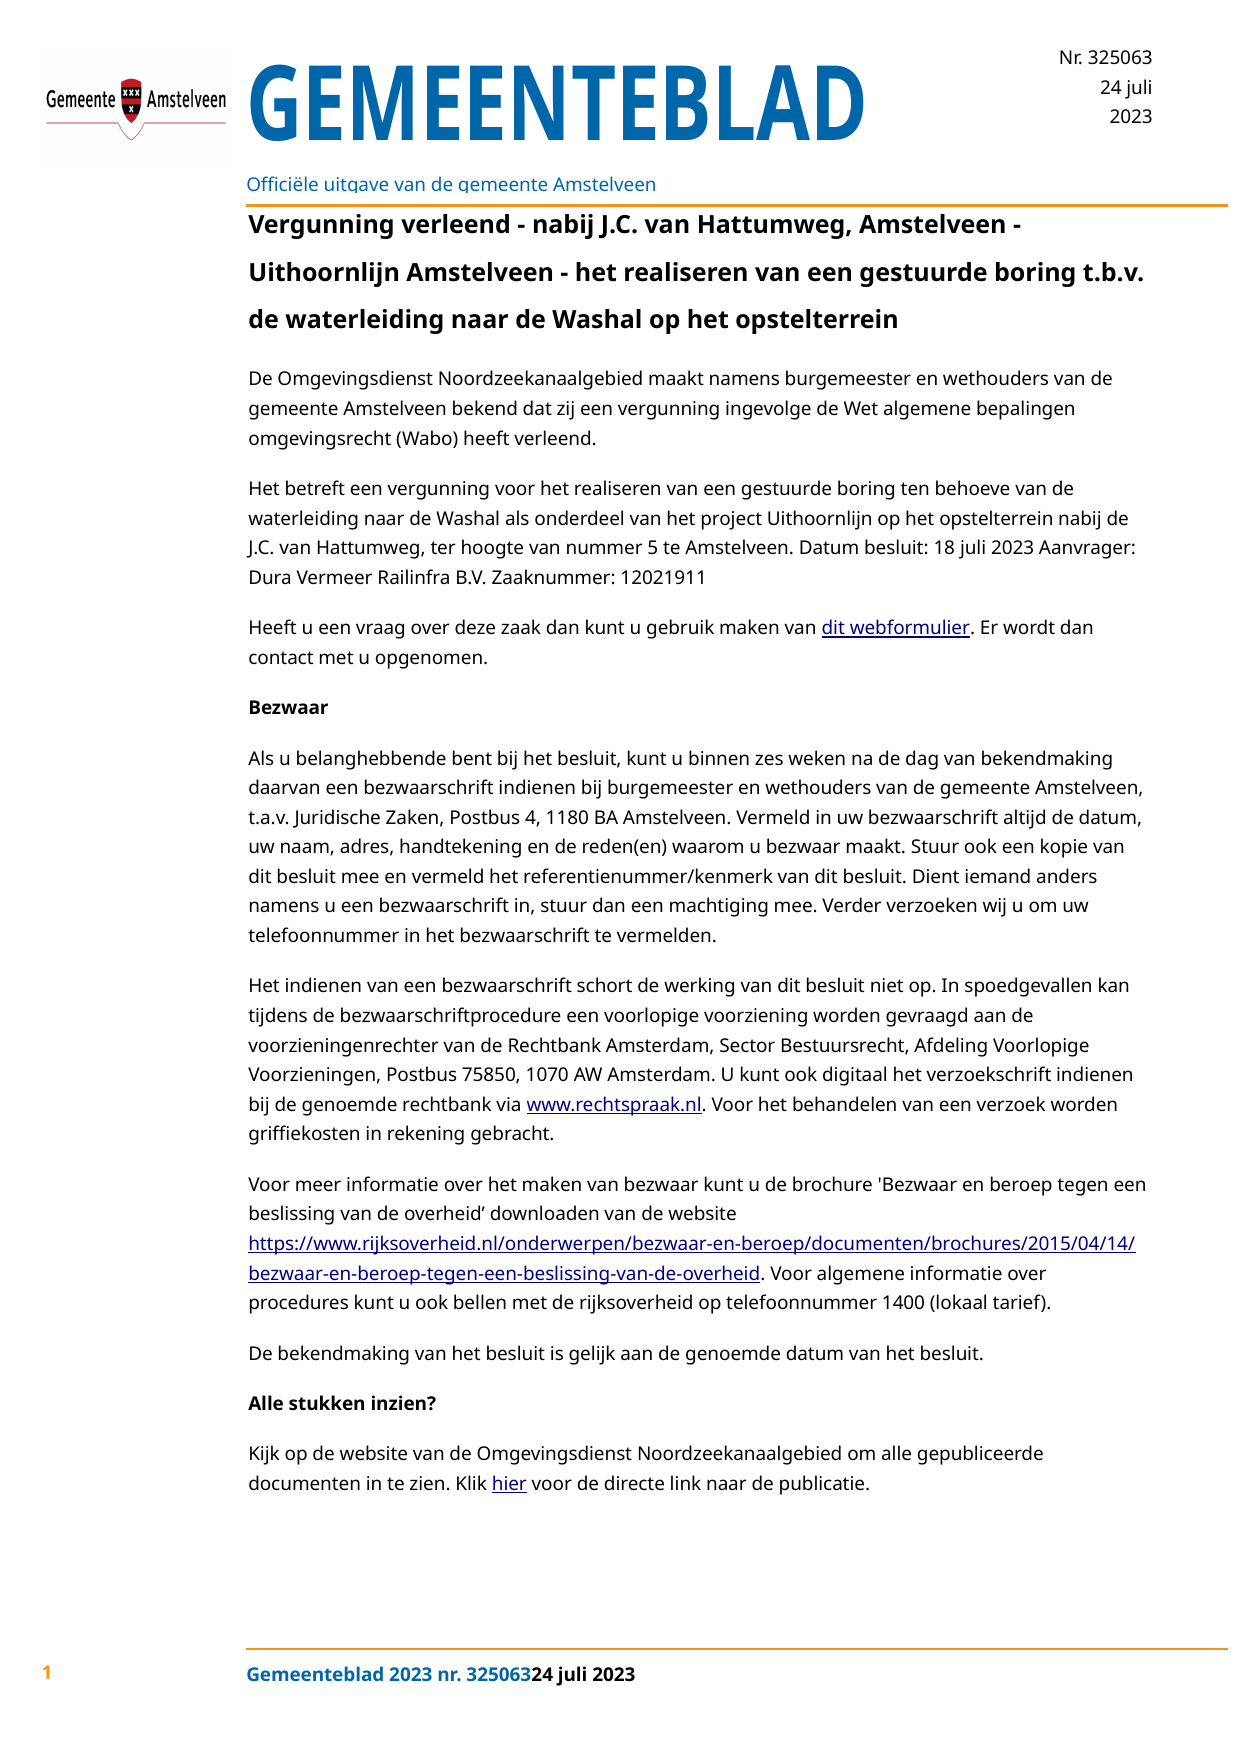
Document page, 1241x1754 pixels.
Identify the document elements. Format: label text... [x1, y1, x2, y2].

text Als u belanghebbende bent bij het besluit, kunt u binnen zes weken na de dag van bekendmaking daarvan een bezwaarschrift indienen bij burgemeester en wethouders van de gemeente Amstelveen, t.a.v. Juridische Zaken, Postbus 4, 1180 BA Amstelveen. Vermeld in uw bezwaarschrift altijd de datum, uw naam, adres, handtekening en de reden(en) waarom u bezwaar maakt. Stuur ook een kopie van dit besluit mee en vermeld het referentienummer/kenmerk van dit besluit. Dient iemand anders namens u een bezwaarschrift in, stuur dan een machtiging mee. Verder verzoeken wij u om uw telefoonnummer in het bezwaarschrift te vermelden. [248, 745, 1152, 948]
text Het betreft een vergunning voor het realiseren van een gestuurde boring ten behoeve van de waterleiding naar de Washal als onderdeel van het project Uithoornlijn op het opstelterrein nabij de J.C. van Hattumweg, ter hoogte van nummer 5 te Amstelveen. Datum besluit: 18 juli 2023 Aanvrager: Dura Vermeer Railinfra B.V. Zaaknummer: 12021911 [248, 475, 1152, 589]
text Vergunning verleend - nabij J.C. van Hattumweg, Amstelveen - Uithoornlijn Amstelveen - het realiseren van een gestuurde boring t.b.v. de waterleiding naar de Washal op het opstelterrein [248, 207, 1152, 336]
text De bekendmaking van het besluit is gelijk aan de genoemde datum van het besluit. [248, 1340, 1152, 1365]
text De Omgevingsdienst Noordzeekanaalgebied maakt namens burgemeester en wethouders van de gemeente Amstelveen bekend dat zij een vergunning ingevolge de Wet algemene bepalingen omgevingsrecht (Wabo) heeft verleend. [248, 366, 1152, 450]
text Heeft u een vraag over deze zaak dan kunt u gebruik maken van dit webformulier. Er wordt dan contact met u opgenomen. [248, 614, 1152, 669]
picture [41, 47, 231, 172]
text Het indienen van een bezwaarschrift schort de werking van dit besluit niet op. In spoedgevallen kan tijdens de bezwaarschriftprocedure een voorlopige voorziening worden gevraagd aan de voorzieningenrechter van de Rechtbank Amsterdam, Sector Bestuursrecht, Afdeling Voorlopige Voorzieningen, Postbus 75850, 1070 AW Amsterdam. U kunt ook digitaal het verzoekschrift indienen bij de genoemde rechtbank via www.rechtspraak.nl. Voor het behandelen van een verzoek worden griffiekosten in rekening gebracht. [248, 973, 1152, 1146]
text Voor meer informatie over het maken van bezwaar kunt u de brochure 'Bezwaar en beroep tegen een beslissing van de overheid’ downloaden van de website https://www.rijksoverheid.nl/onderwerpen/bezwaar-en-beroep/documenten/brochures/2015/04/14/bezwaar-en-beroep-tegen-een-beslissing-van-de-overheid. Voor algemene informatie over procedures kunt u ook bellen met de rijksoverheid op telefoonnummer 1400 (lokaal tarief). [248, 1171, 1152, 1315]
text Bezwaar [248, 694, 1152, 720]
text Kijk op de website van de Omgevingsdienst Noordzeekanaalgebied om alle gepubliceerde documenten in te zien. Klik hier voor de directe link naar de publicatie. [248, 1441, 1152, 1496]
text Alle stukken inzien? [248, 1390, 1152, 1416]
